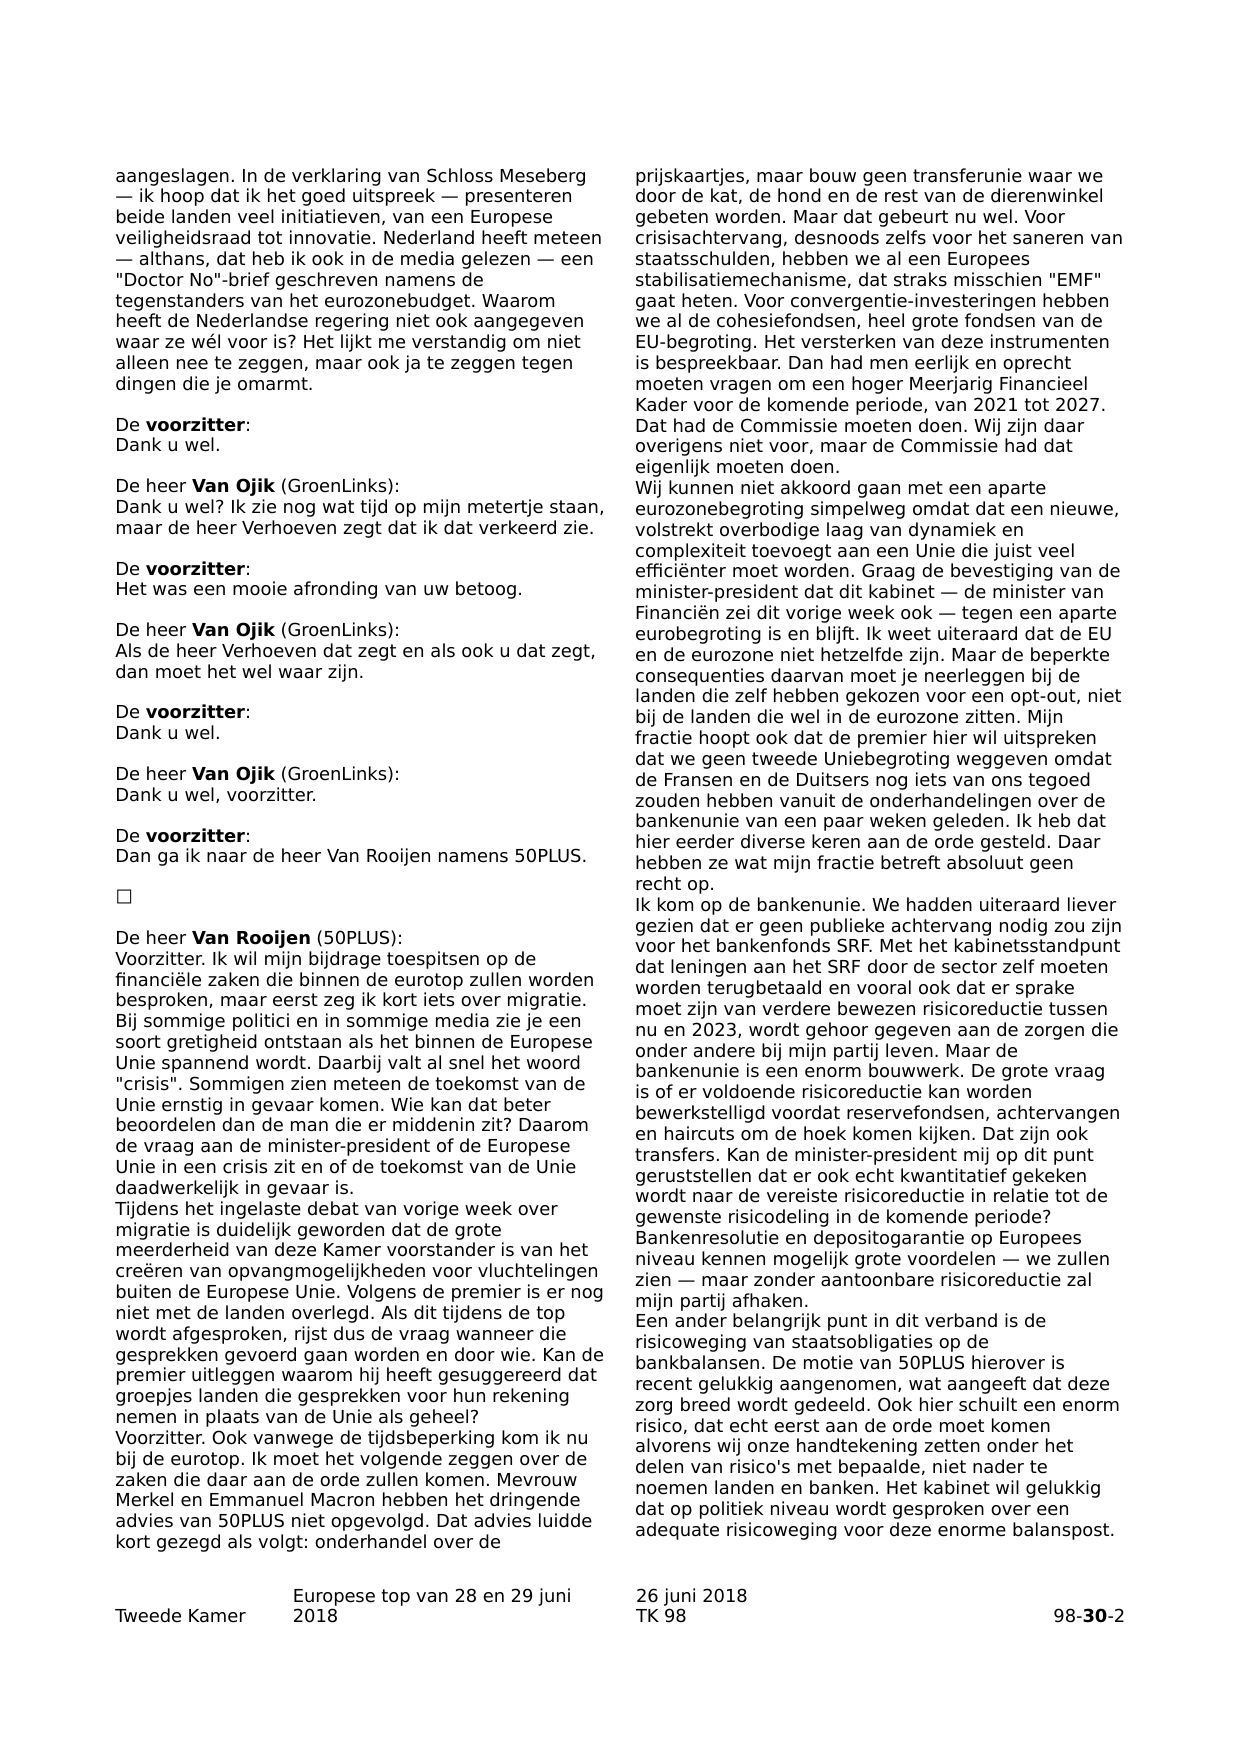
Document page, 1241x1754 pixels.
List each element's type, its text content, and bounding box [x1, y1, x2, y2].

text Voorzitter. Ik wil mijn bijdrage toespitsen op de financiële zaken die binnen de eurotop zullen worden besproken, maar eerst zeg ik kort iets over migratie. Bij sommige politici en in sommige media zie je een soort gretigheid ontstaan als het binnen de Europese Unie spannend wordt. Daarbij valt al snel het woord "crisis". Sommigen zien meteen de toekomst van de Unie ernstig in gevaar komen. Wie kan dat beter beoordelen dan de man die er middenin zit? Daarom de vraag aan de minister-president of de Europese Unie in een crisis zit en of de toekomst van de Unie daadwerkelijk in gevaar is. [115, 948, 605, 1198]
text De voorzitter: [115, 558, 605, 579]
text Het was een mooie afronding van uw betoog. [115, 579, 605, 600]
text Dank u wel? Ik zie nog wat tijd op mijn metertje staan, maar de heer Verhoeven zegt dat ik dat verkeerd zie. [115, 497, 605, 538]
text De heer Van Ojik (GroenLinks): [115, 764, 605, 785]
text De heer Van Ojik (GroenLinks): [115, 620, 605, 641]
text De heer Van Rooijen (50PLUS): [115, 928, 605, 948]
text Dank u wel. [115, 435, 605, 456]
text Voorzitter. Ook vanwege de tijdsbeperking kom ik nu bij de eurotop. Ik moet het volgende zeggen over de zaken die daar aan de orde zullen komen. Mevrouw Merkel en Emmanuel Macron hebben het dringende advies van 50PLUS niet opgevolgd. Dat advies luidde kort gezegd als volgt: onderhandel over de [115, 1428, 605, 1553]
text Dank u wel. [115, 723, 605, 744]
text Wij kunnen niet akkoord gaan met een aparte eurozonebegroting simpelweg omdat dat een nieuwe, volstrekt overbodige laag van dynamiek en complexiteit toevoegt aan een Unie die juist veel efficiënter moet worden. Graag de bevestiging van de minister-president dat dit kabinet — de minister van Financiën zei dit vorige week ook — tegen een aparte eurobegroting is en blijft. Ik weet uiteraard dat de EU en de eurozone niet hetzelfde zijn. Maar de beperkte consequenties daarvan moet je neerleggen bij de landen die zelf hebben gekozen voor een opt-out, niet bij de landen die wel in de eurozone zitten. Mijn fractie hoopt ook dat de premier hier wil uitspreken dat we geen tweede Uniebegroting weggeven omdat de Fransen en de Duitsers nog iets van ons tegoed zouden hebben vanuit de onderhandelingen over de bankenunie van een paar weken geleden. Ik heb dat hier eerder diverse keren aan de orde gesteld. Daar hebben ze wat mijn fractie betreft absoluut geen recht op. [635, 478, 1125, 894]
text Dank u wel, voorzitter. [115, 785, 605, 806]
text Dan ga ik naar de heer Van Rooijen namens 50PLUS. [115, 846, 605, 867]
text ⬜ [115, 887, 605, 908]
text De voorzitter: [115, 702, 605, 723]
text De voorzitter: [115, 826, 605, 846]
text De heer Van Ojik (GroenLinks): [115, 476, 605, 497]
text Als de heer Verhoeven dat zegt en als ook u dat zegt, dan moet het wel waar zijn. [115, 641, 605, 682]
text Tijdens het ingelaste debat van vorige week over migratie is duidelijk geworden dat de grote meerderheid van deze Kamer voorstander is van het creëren van opvangmogelijkheden voor vluchtelingen buiten de Europese Unie. Volgens de premier is er nog niet met de landen overlegd. Als dit tijdens de top wordt afgesproken, rijst dus de vraag wanneer die gesprekken gevoerd gaan worden en door wie. Kan de premier uitleggen waarom hij heeft gesuggereerd dat groepjes landen die gesprekken voor hun rekening nemen in plaats van de Unie als geheel? [115, 1198, 605, 1428]
text Ik kom op de bankenunie. We hadden uiteraard liever gezien dat er geen publieke achtervang nodig zou zijn voor het bankenfonds SRF. Met het kabinetsstandpunt dat leningen aan het SRF door de sector zelf moeten worden terugbetaald en vooral ook dat er sprake moet zijn van verdere bewezen risicoreductie tussen nu en 2023, wordt gehoor gegeven aan de zorgen die onder andere bij mijn partij leven. Maar de bankenunie is een enorm bouwwerk. De grote vraag is of er voldoende risicoreductie kan worden bewerkstelligd voordat reservefondsen, achtervangen en haircuts om de hoek komen kijken. Dat zijn ook transfers. Kan de minister-president mij op dit punt geruststellen dat er ook echt kwantitatief gekeken wordt naar de vereiste risicoreductie in relatie tot de gewenste risicodeling in de komende periode? Bankenresolutie en depositogarantie op Europees niveau kennen mogelijk grote voordelen — we zullen zien — maar zonder aantoonbare risicoreductie zal mijn partij afhaken. [635, 894, 1125, 1311]
text Een ander belangrijk punt in dit verband is de risicoweging van staatsobligaties op de bankbalansen. De motie van 50PLUS hierover is recent gelukkig aangenomen, wat aangeeft dat deze zorg breed wordt gedeeld. Ook hier schuilt een enorm risico, dat echt eerst aan de orde moet komen alvorens wij onze handtekening zetten onder het delen van risico's met bepaalde, niet nader te noemen landen en banken. Het kabinet wil gelukkig dat op politiek niveau wordt gesproken over een adequate risicoweging voor deze enorme balanspost. [635, 1311, 1125, 1540]
text De voorzitter: [115, 414, 605, 435]
text prijskaartjes, maar bouw geen transferunie waar we door de kat, de hond en de rest van de dierenwinkel gebeten worden. Maar dat gebeurt nu wel. Voor crisisachtervang, desnoods zelfs voor het saneren van staatsschulden, hebben we al een Europees stabilisatiemechanisme, dat straks misschien "EMF" gaat heten. Voor convergentie-investeringen hebben we al de cohesiefondsen, heel grote fondsen van de EU-begroting. Het versterken van deze instrumenten is bespreekbaar. Dan had men eerlijk en oprecht moeten vragen om een hoger Meerjarig Financieel Kader voor de komende periode, van 2021 tot 2027. Dat had de Commissie moeten doen. Wij zijn daar overigens niet voor, maar de Commissie had dat eigenlijk moeten doen. [635, 165, 1125, 478]
text aangeslagen. In de verklaring van Schloss Meseberg — ik hoop dat ik het goed uitspreek — presenteren beide landen veel initiatieven, van een Europese veiligheidsraad tot innovatie. Nederland heeft meteen — althans, dat heb ik ook in de media gelezen — een "Doctor No"-brief geschreven namens de tegenstanders van het eurozonebudget. Waarom heeft de Nederlandse regering niet ook aangegeven waar ze wél voor is? Het lijkt me verstandig om niet alleen nee te zeggen, maar ook ja te zeggen tegen dingen die je omarmt. [115, 165, 605, 394]
